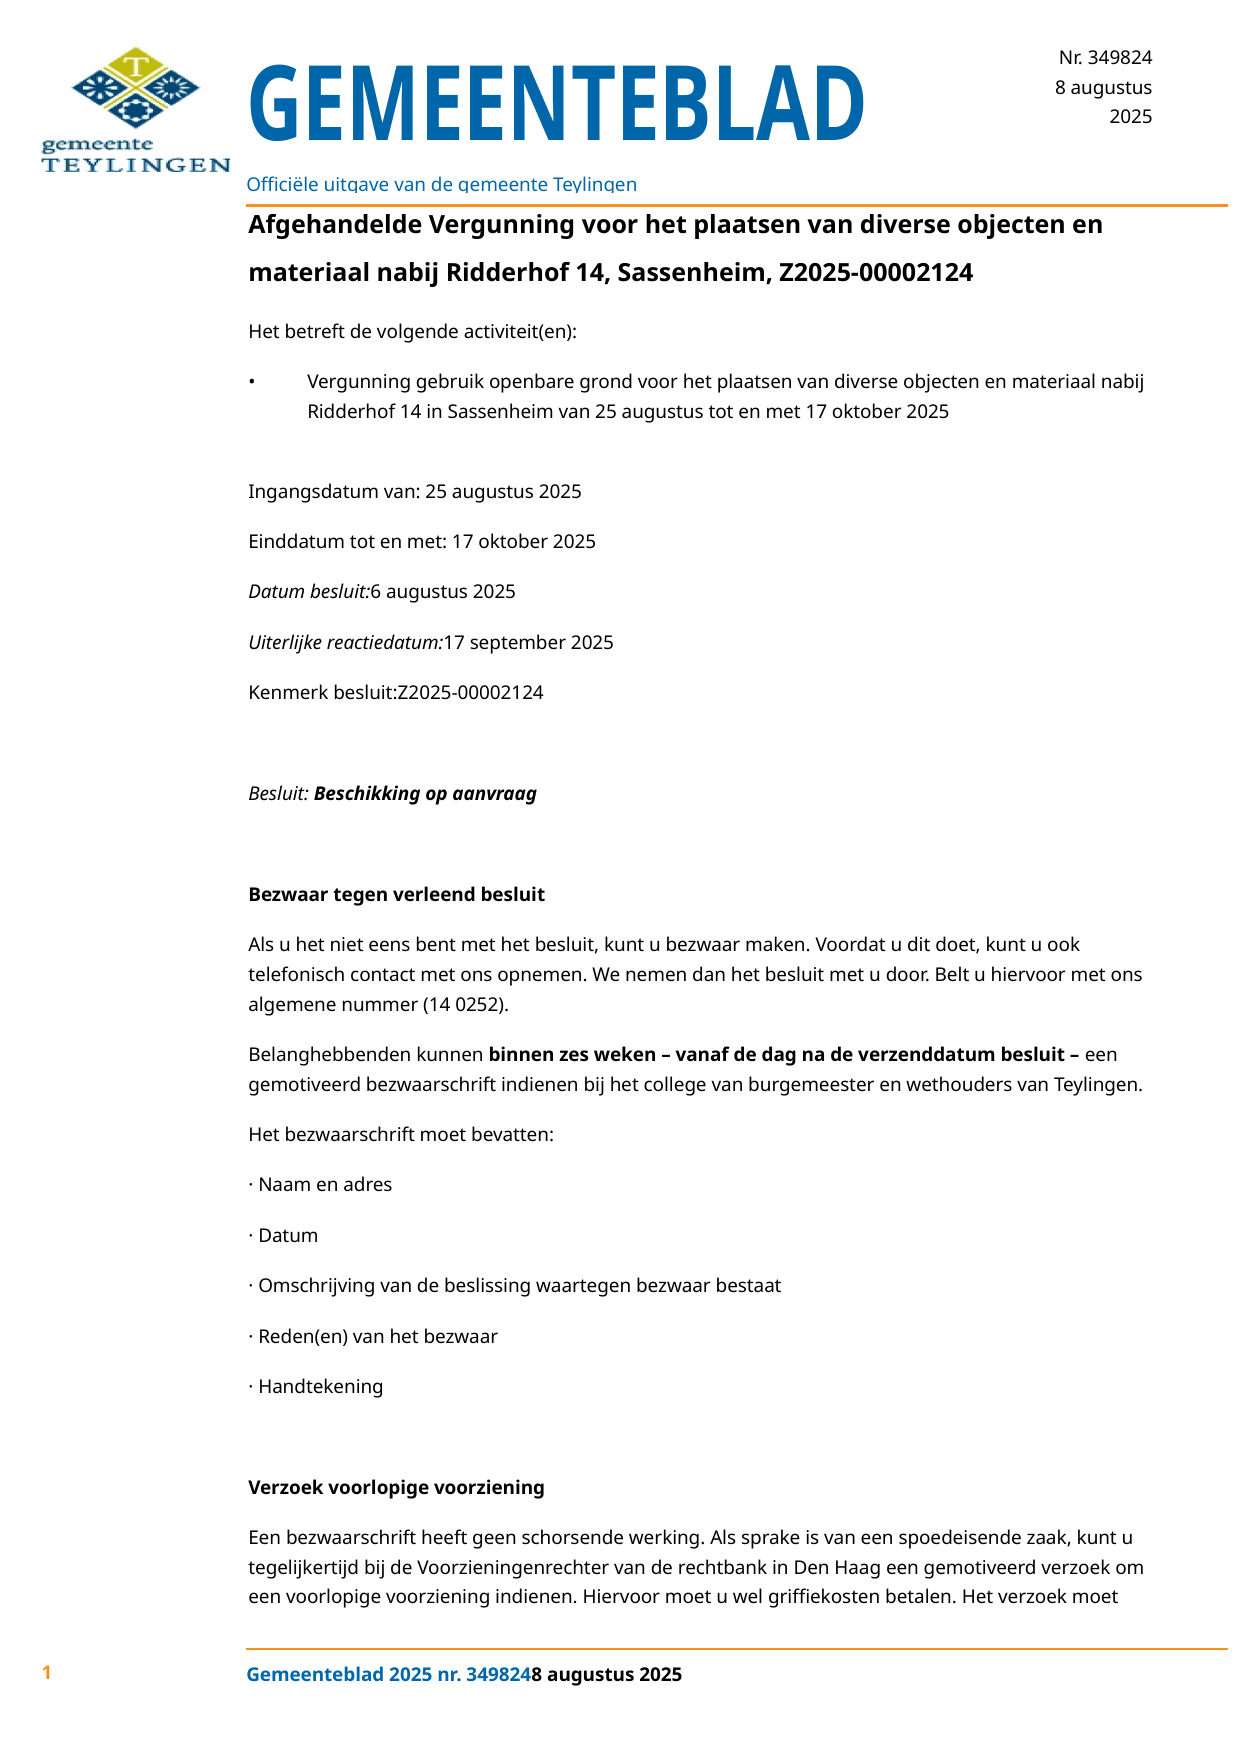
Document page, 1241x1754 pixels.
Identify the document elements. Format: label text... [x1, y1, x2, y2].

text Belanghebbenden kunnen binnen zes weken – vanaf de dag na de verzenddatum besluit – een gemotiveerd bezwaarschrift indienen bij het college van burgemeester en wethouders van Teylingen. [248, 1041, 1152, 1097]
text Bezwaar tegen verleend besluit [248, 881, 1152, 907]
text Verzoek voorlopige voorziening [248, 1474, 1152, 1500]
picture [41, 47, 231, 172]
text Als u het niet eens bent met het besluit, kunt u bezwaar maken. Voordat u dit doet, kunt u ook telefonisch contact met ons opnemen. We nemen dan het besluit met u door. Belt u hiervoor met ons algemene nummer (14 0252). [248, 932, 1152, 1017]
text Het betreft de volgende activiteit(en): [248, 318, 1152, 344]
text Een bezwaarschrift heeft geen schorsende werking. Als sprake is van een spoedeisende zaak, kunt u tegelijkertijd bij de Voorzieningenrechter van de rechtbank in Den Haag een gemotiveerd verzoek om een voorlopige voorziening indienen. Hiervoor moet u wel griffiekosten betalen. Het verzoek moet [248, 1524, 1152, 1609]
text Het bezwaarschrift moet bevatten: [248, 1121, 1152, 1147]
text · Omschrijving van de beslissing waartegen bezwaar bestaat [248, 1272, 1152, 1298]
text Uiterlijke reactiedatum:17 september 2025 [248, 629, 1152, 655]
text · Naam en adres [248, 1172, 1152, 1197]
list Vergunning gebruik openbare grond voor het plaatsen van diverse objecten en materiaal nabij Ridderhof 14 in Sassenheim van 25 augustus tot en met 17 oktober 2025 [248, 368, 1152, 424]
text · Handtekening [248, 1373, 1152, 1399]
text Ingangsdatum van: 25 augustus 2025 [248, 478, 1152, 504]
text · Reden(en) van het bezwaar [248, 1323, 1152, 1349]
text Afgehandelde Vergunning voor het plaatsen van diverse objecten en materiaal nabij Ridderhof 14, Sassenheim, Z2025-00002124 [248, 207, 1152, 288]
text Besluit: Beschikking op aanvraag [248, 780, 1152, 806]
text · Datum [248, 1222, 1152, 1248]
text Kenmerk besluit:Z2025-00002124 [248, 679, 1152, 705]
text Einddatum tot en met: 17 oktober 2025 [248, 528, 1152, 554]
text Datum besluit:6 augustus 2025 [248, 579, 1152, 604]
